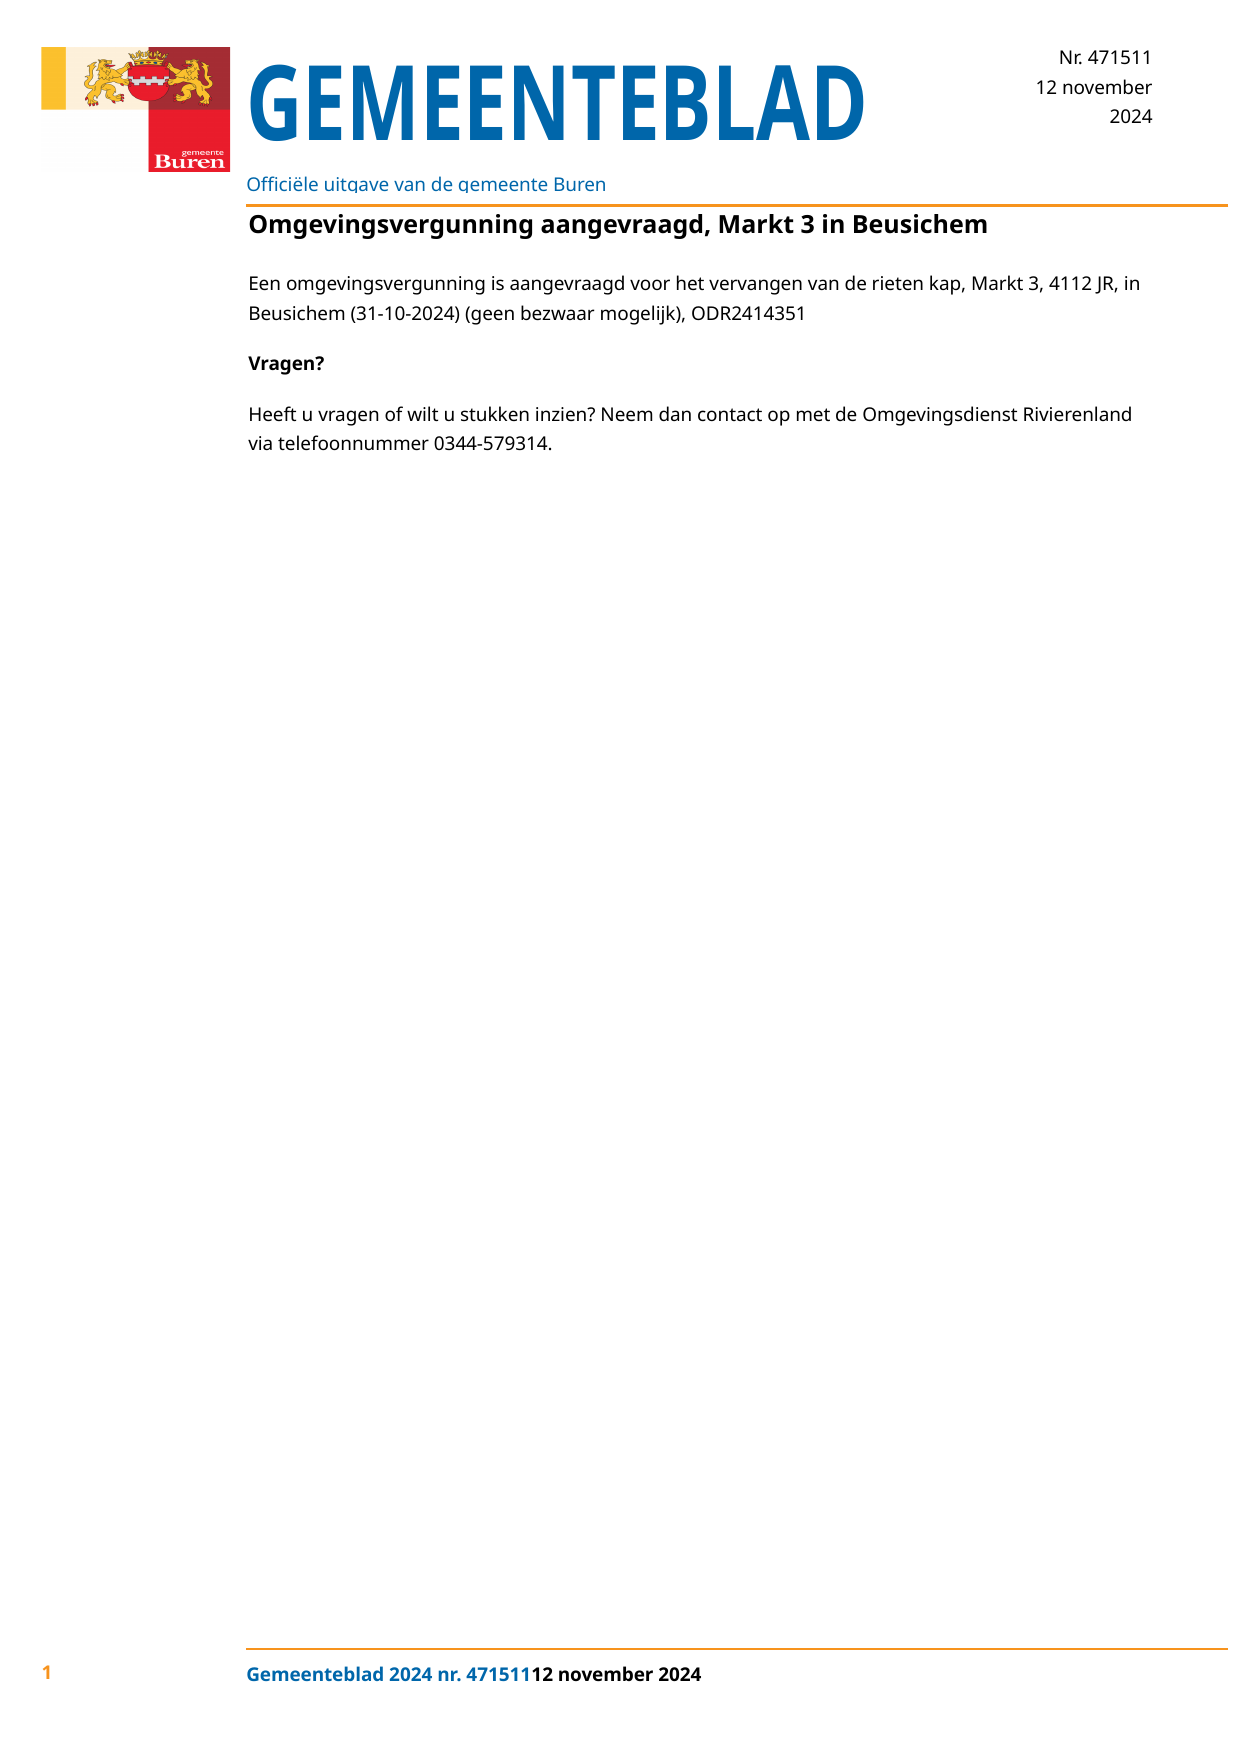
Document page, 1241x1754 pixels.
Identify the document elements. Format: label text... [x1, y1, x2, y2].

text Heeft u vragen of wilt u stukken inzien? Neem dan contact op met de Omgevingsdienst Rivierenland via telefoonnummer 0344-579314. [248, 401, 1152, 456]
text Omgevingsvergunning aangevraagd, Markt 3 in Beusichem [248, 207, 1152, 241]
picture [41, 47, 231, 172]
text Een omgevingsvergunning is aangevraagd voor het vervangen van de rieten kap, Markt 3, 4112 JR, in Beusichem (31-10-2024) (geen bezwaar mogelijk), ODR2414351 [248, 270, 1152, 326]
text Vragen? [248, 350, 1152, 376]
